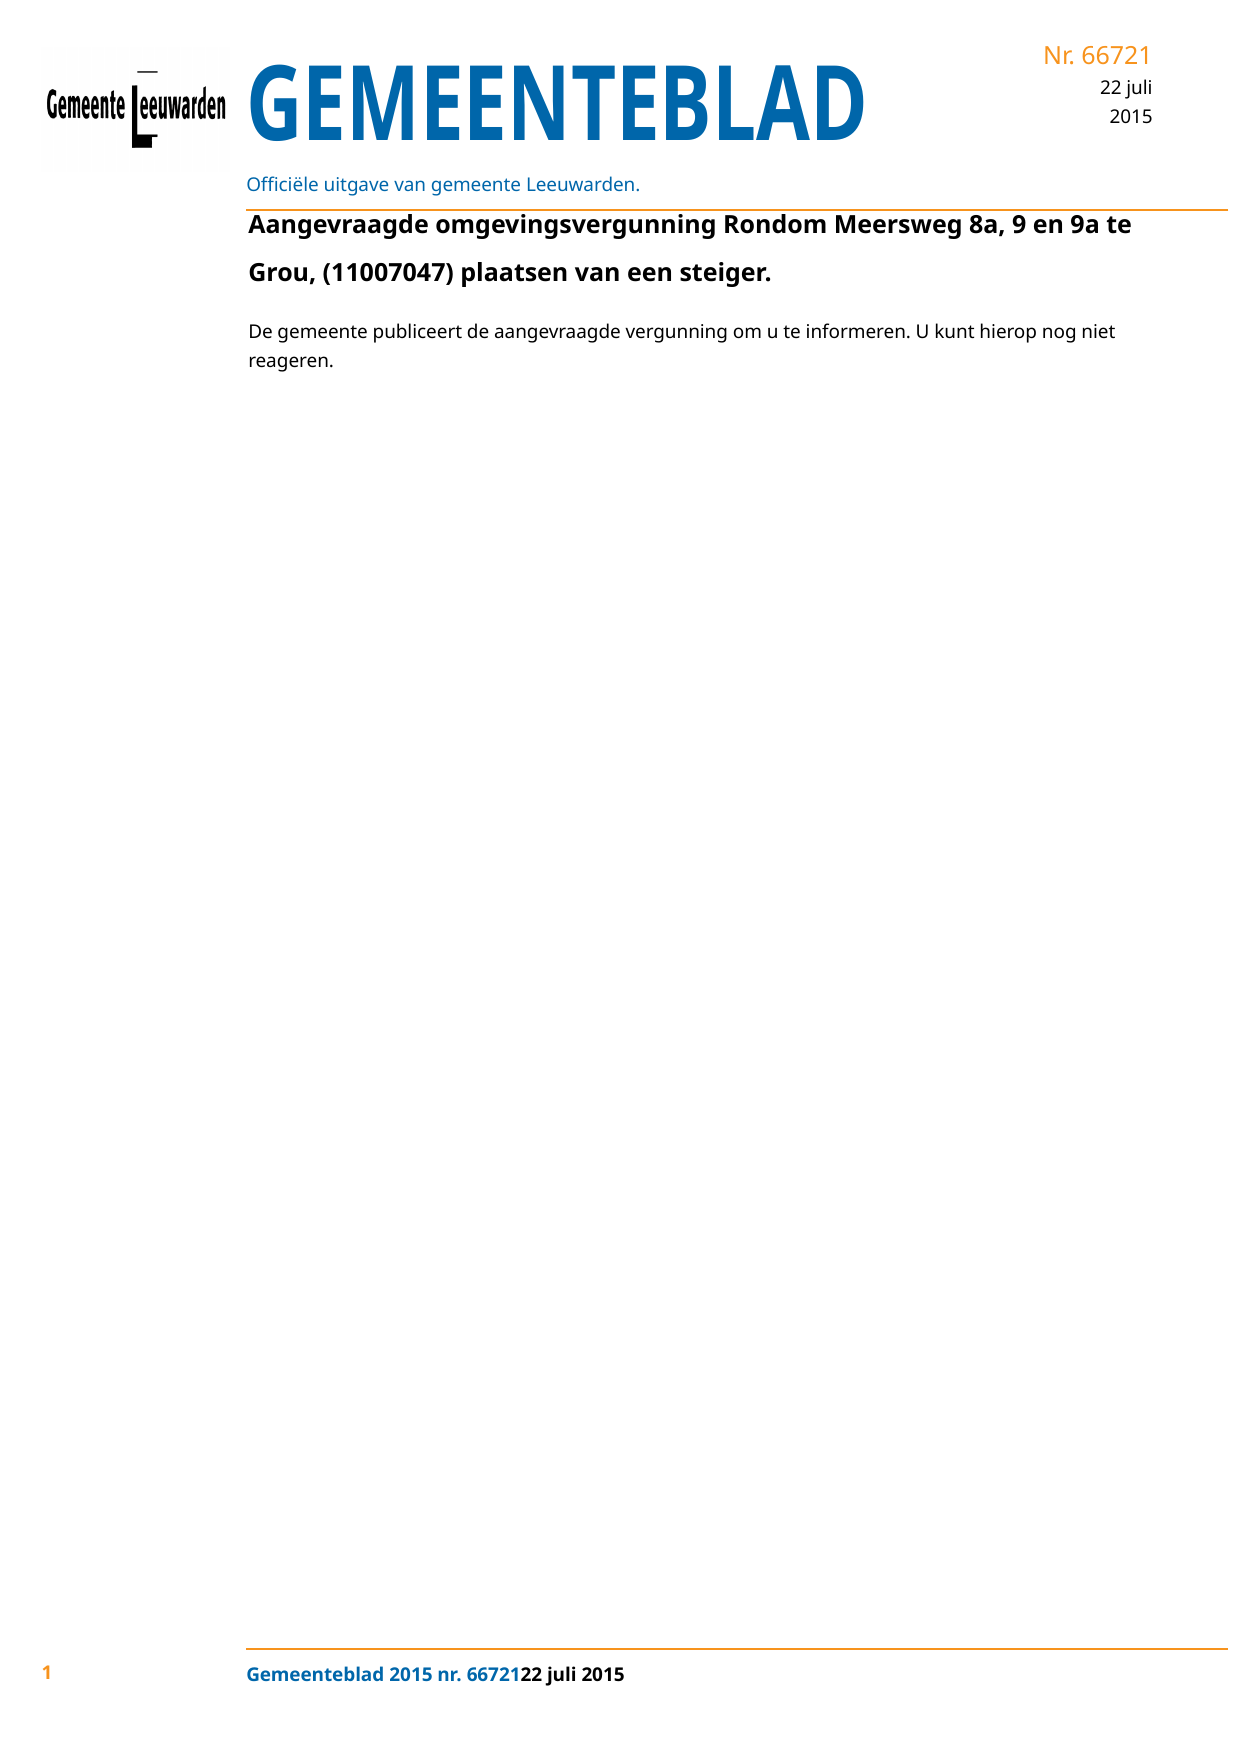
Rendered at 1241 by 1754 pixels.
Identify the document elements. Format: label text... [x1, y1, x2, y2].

picture [41, 47, 231, 172]
text De gemeente publiceert de aangevraagde vergunning om u te informeren. U kunt hierop nog niet reageren. [248, 318, 1152, 373]
text Aangevraagde omgevingsvergunning Rondom Meersweg 8a, 9 en 9a te Grou, (11007047) plaatsen van een steiger. [248, 211, 1152, 288]
